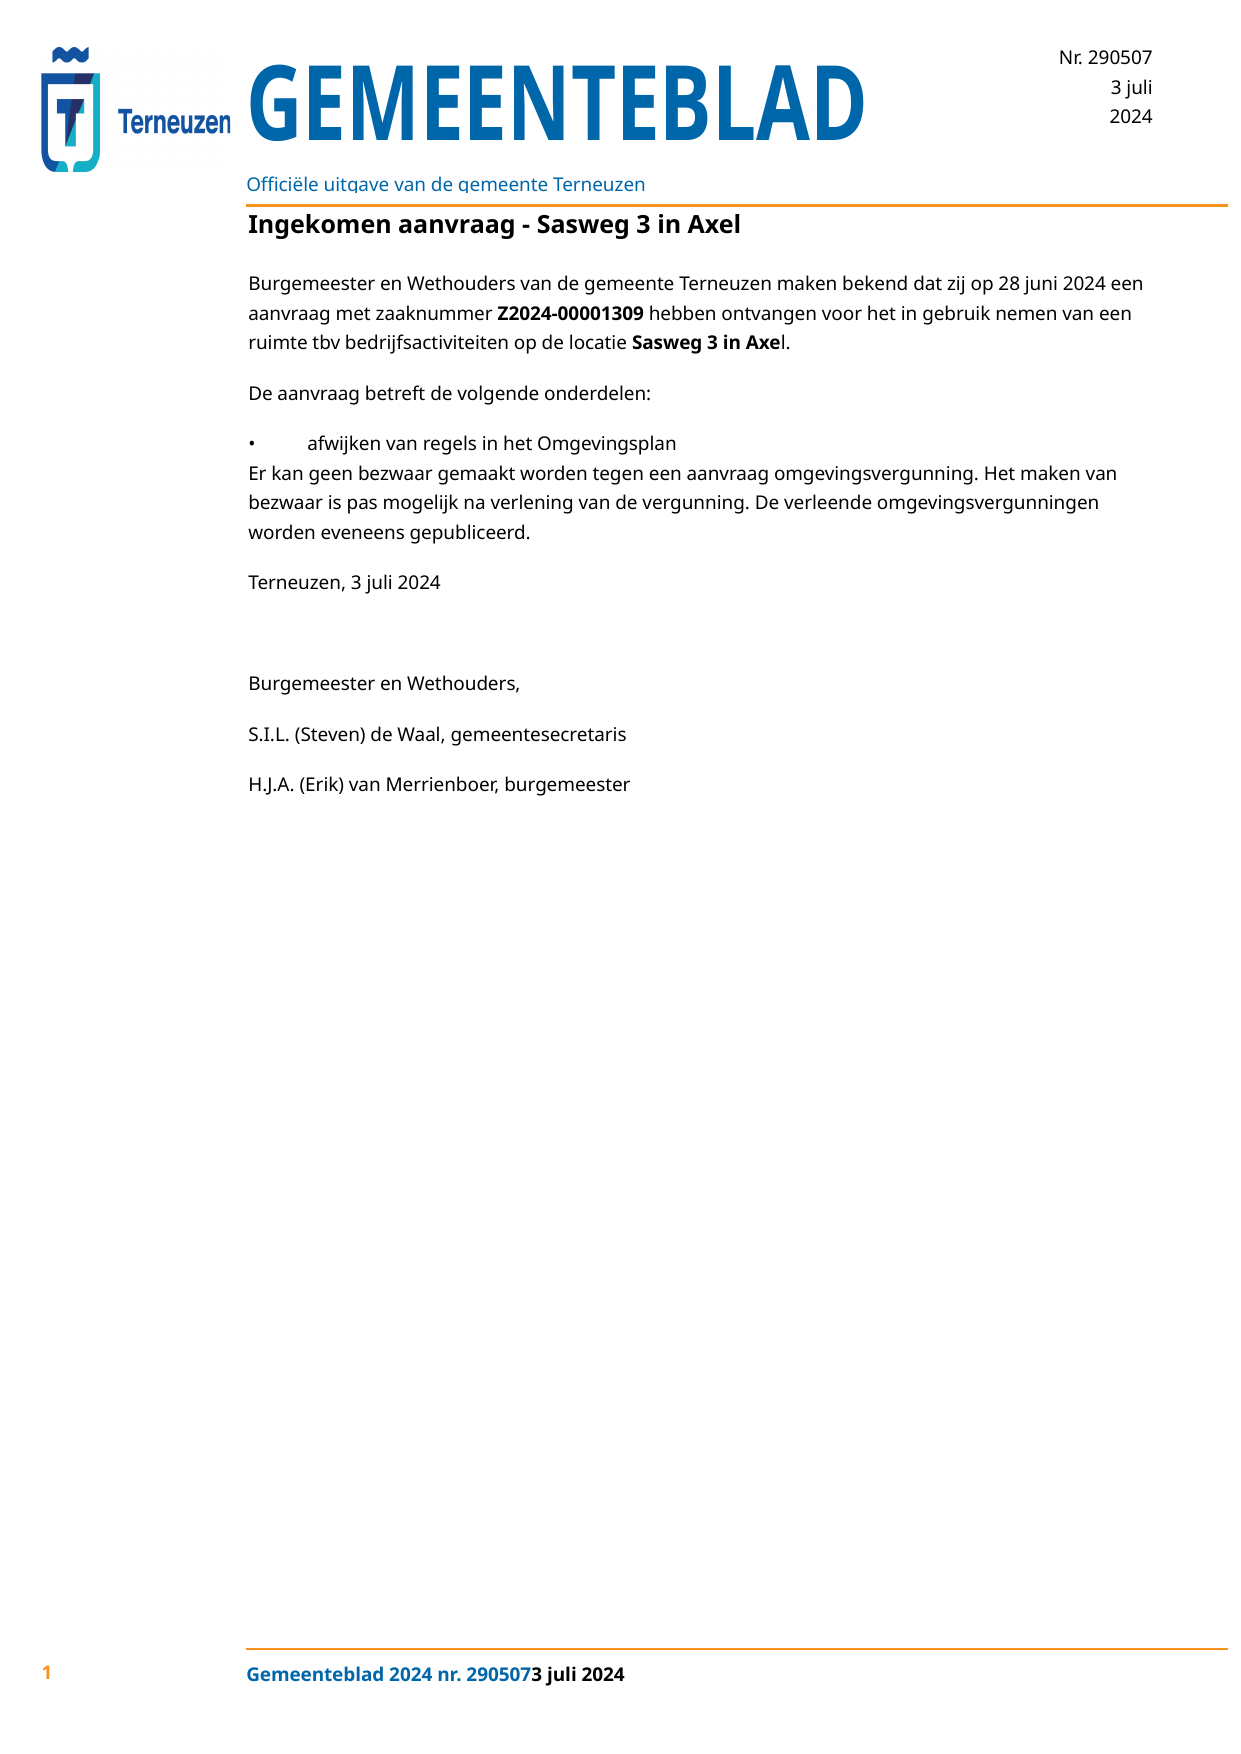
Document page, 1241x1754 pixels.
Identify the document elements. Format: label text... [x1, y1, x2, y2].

text S.I.L. (Steven) de Waal, gemeentesecretaris [248, 721, 1152, 746]
text H.J.A. (Erik) van Merrienboer, burgemeester [248, 771, 1152, 797]
text Er kan geen bezwaar gemaakt worden tegen een aanvraag omgevingsvergunning. Het maken van bezwaar is pas mogelijk na verlening van de vergunning. De verleende omgevingsvergunningen worden eveneens gepubliceerd. [248, 460, 1152, 545]
text Ingekomen aanvraag - Sasweg 3 in Axel [248, 207, 1152, 241]
text Burgemeester en Wethouders, [248, 670, 1152, 696]
picture [41, 47, 231, 172]
list afwijken van regels in het Omgevingsplan [248, 430, 1152, 456]
text Burgemeester en Wethouders van de gemeente Terneuzen maken bekend dat zij op 28 juni 2024 een aanvraag met zaaknummer Z2024-00001309 hebben ontvangen voor het in gebruik nemen van een ruimte tbv bedrijfsactiviteiten op de locatie Sasweg 3 in Axel. [248, 270, 1152, 355]
text De aanvraag betreft de volgende onderdelen: [248, 380, 1152, 406]
text Terneuzen, 3 juli 2024 [248, 569, 1152, 595]
